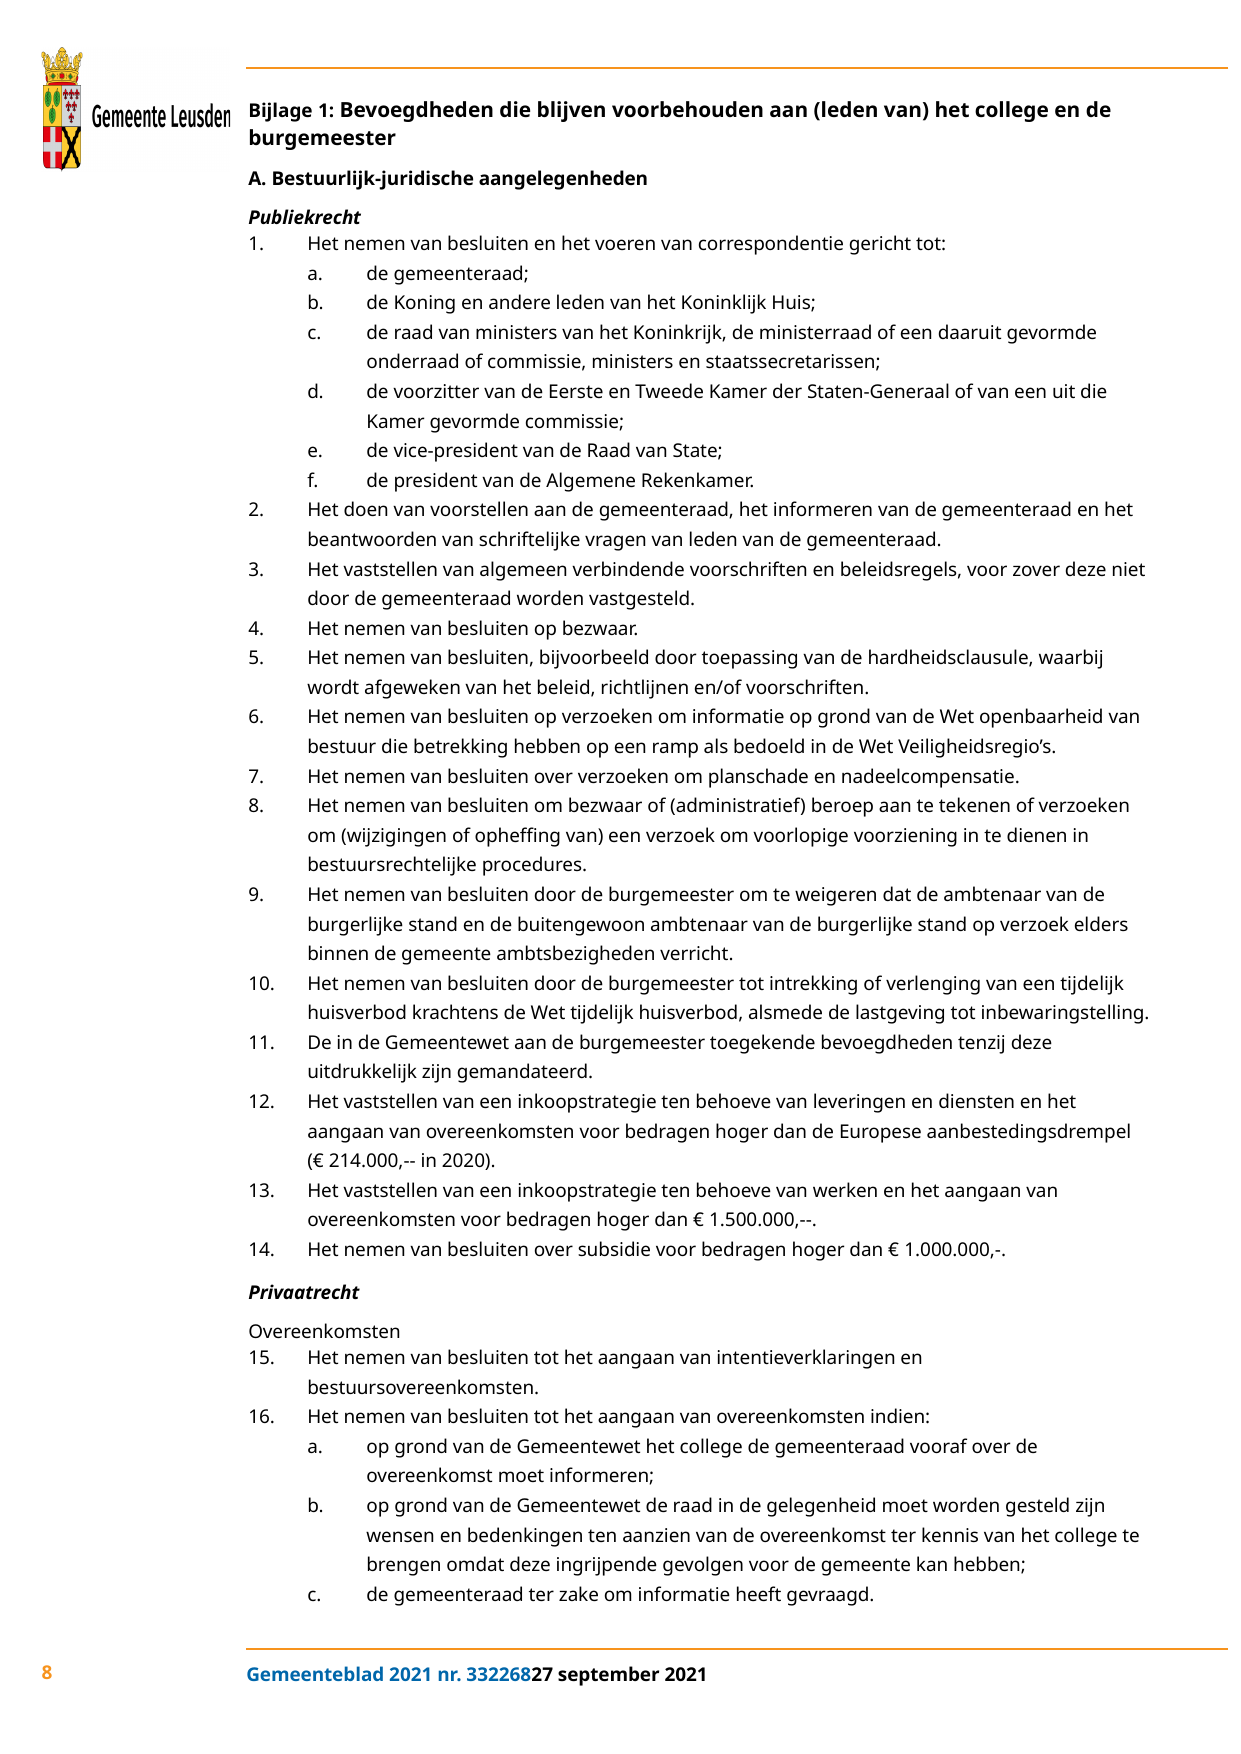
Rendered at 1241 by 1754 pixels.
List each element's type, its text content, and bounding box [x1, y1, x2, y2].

list Het vaststellen van een inkoopstrategie ten behoeve van werken en het aangaan van overeenkomsten voor bedragen hoger dan € 1.500.000,--. [248, 1177, 1152, 1232]
list Het vaststellen van algemeen verbindende voorschriften en beleidsregels, voor zover deze niet door de gemeenteraad worden vastgesteld. [248, 556, 1152, 611]
list de gemeenteraad; [307, 260, 1152, 286]
list Het doen van voorstellen aan de gemeenteraad, het informeren van de gemeenteraad en het beantwoorden van schriftelijke vragen van leden van de gemeenteraad. [248, 497, 1152, 552]
list De in de Gemeentewet aan de burgemeester toegekende bevoegdheden tenzij deze uitdrukkelijk zijn gemandateerd. [248, 1029, 1152, 1084]
list Het nemen van besluiten en het voeren van correspondentie gericht tot: [248, 230, 1152, 256]
text Bijlage 1: Bevoegdheden die blijven voorbehouden aan (leden van) het college en de burgemeester [248, 95, 1152, 152]
list op grond van de Gemeentewet de raad in de gelegenheid moet worden gesteld zijn wensen en bedenkingen ten aanzien van de overeenkomst ter kennis van het college te brengen omdat deze ingrijpende gevolgen voor de gemeente kan hebben; [307, 1492, 1152, 1577]
list Het vaststellen van een inkoopstrategie ten behoeve van leveringen en diensten en het aangaan van overeenkomsten voor bedragen hoger dan de Europese aanbestedingsdrempel (€ 214.000,-- in 2020). [248, 1088, 1152, 1173]
list de raad van ministers van het Koninkrijk, de ministerraad of een daaruit gevormde onderraad of commissie, ministers en staatssecretarissen; [307, 319, 1152, 374]
list Het nemen van besluiten op verzoeken om informatie op grond van de Wet openbaarheid van bestuur die betrekking hebben op een ramp als bedoeld in de Wet Veiligheidsregio’s. [248, 704, 1152, 759]
list Het nemen van besluiten om bezwaar of (administratief) beroep aan te tekenen of verzoeken om (wijzigingen of opheffing van) een verzoek om voorlopige voorziening in te dienen in bestuursrechtelijke procedures. [248, 792, 1152, 877]
text Publiekrecht [248, 204, 1152, 230]
list de vice-president van de Raad van State; [307, 437, 1152, 463]
list de Koning en andere leden van het Koninklijk Huis; [307, 289, 1152, 315]
text Privaatrecht [248, 1279, 1152, 1305]
list Het nemen van besluiten op bezwaar. [248, 615, 1152, 641]
text A. Bestuurlijk-juridische aangelegenheden [248, 165, 1152, 191]
list Het nemen van besluiten tot het aangaan van overeenkomsten indien: [248, 1403, 1152, 1429]
picture [41, 47, 231, 172]
list de gemeenteraad ter zake om informatie heeft gevraagd. [307, 1581, 1152, 1607]
list Het nemen van besluiten door de burgemeester tot intrekking of verlenging van een tijdelijk huisverbod krachtens de Wet tijdelijk huisverbod, alsmede de lastgeving tot inbewaringstelling. [248, 970, 1152, 1025]
list Het nemen van besluiten over subsidie voor bedragen hoger dan € 1.000.000,-. [248, 1236, 1152, 1262]
list de president van de Algemene Rekenkamer. [307, 467, 1152, 493]
list Het nemen van besluiten door de burgemeester om te weigeren dat de ambtenaar van de burgerlijke stand en de buitengewoon ambtenaar van de burgerlijke stand op verzoek elders binnen de gemeente ambtsbezigheden verricht. [248, 881, 1152, 966]
list op grond van de Gemeentewet het college de gemeenteraad vooraf over de overeenkomst moet informeren; [307, 1433, 1152, 1488]
list Het nemen van besluiten, bijvoorbeeld door toepassing van de hardheidsclausule, waarbij wordt afgeweken van het beleid, richtlijnen en/of voorschriften. [248, 644, 1152, 700]
list de voorzitter van de Eerste en Tweede Kamer der Staten-Generaal of van een uit die Kamer gevormde commissie; [307, 378, 1152, 433]
list Het nemen van besluiten tot het aangaan van intentieverklaringen en bestuursovereenkomsten. [248, 1344, 1152, 1399]
text Overeenkomsten [248, 1318, 1152, 1344]
list Het nemen van besluiten over verzoeken om planschade en nadeelcompensatie. [248, 763, 1152, 788]
